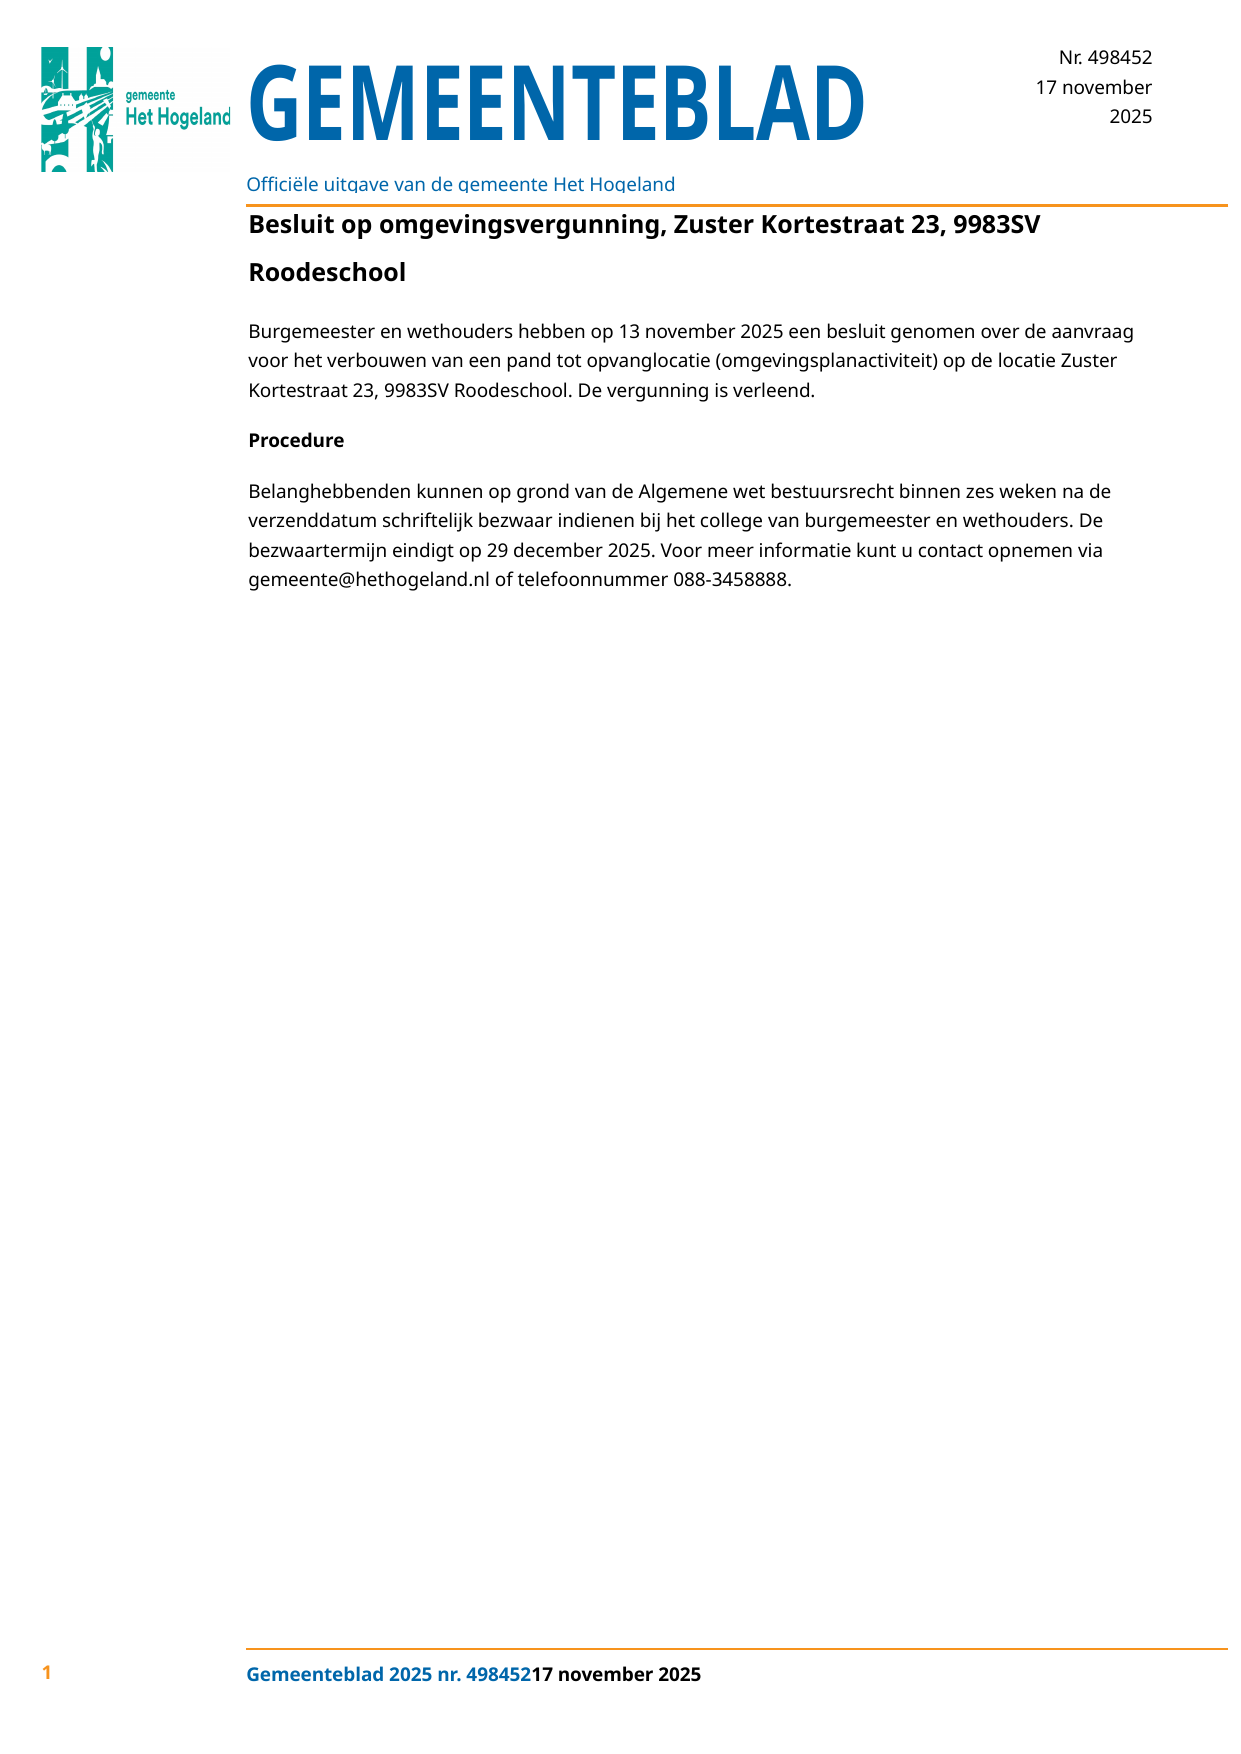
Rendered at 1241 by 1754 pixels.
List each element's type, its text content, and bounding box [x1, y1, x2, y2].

picture [41, 47, 231, 172]
text Burgemeester en wethouders hebben op 13 november 2025 een besluit genomen over de aanvraag voor het verbouwen van een pand tot opvanglocatie (omgevingsplanactiviteit) op de locatie Zuster Kortestraat 23, 9983SV Roodeschool. De vergunning is verleend. [248, 318, 1152, 403]
text Procedure [248, 427, 1152, 453]
text Belanghebbenden kunnen op grond van de Algemene wet bestuursrecht binnen zes weken na de verzenddatum schriftelijk bezwaar indienen bij het college van burgemeester en wethouders. De bezwaartermijn eindigt op 29 december 2025. Voor meer informatie kunt u contact opnemen via gemeente@hethogeland.nl of telefoonnummer 088-3458888. [248, 478, 1152, 592]
text Besluit op omgevingsvergunning, Zuster Kortestraat 23, 9983SV Roodeschool [248, 207, 1152, 288]
